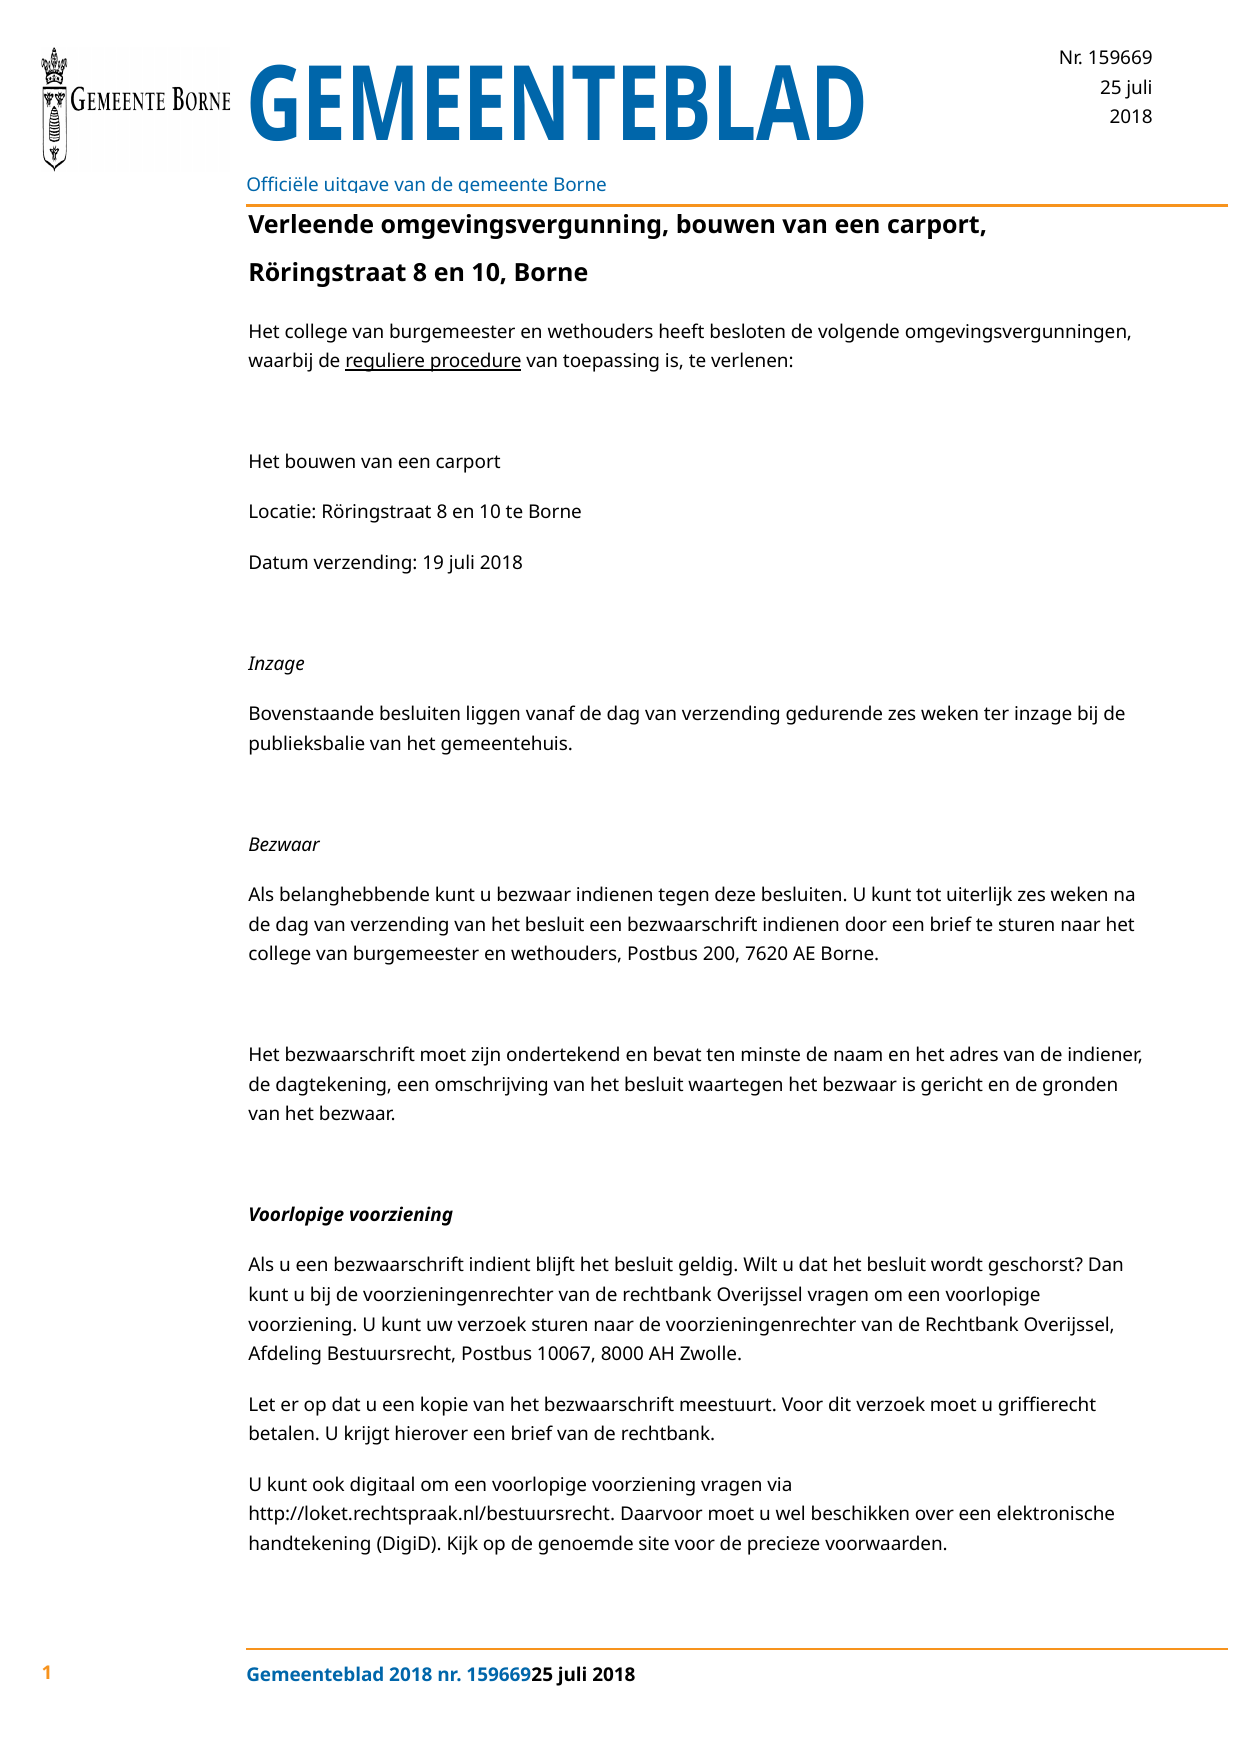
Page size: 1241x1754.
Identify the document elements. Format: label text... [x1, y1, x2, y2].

text Datum verzending: 19 juli 2018 [248, 549, 1152, 575]
text Het college van burgemeester en wethouders heeft besloten de volgende omgevingsvergunningen, waarbij de reguliere procedure van toepassing is, te verlenen: [248, 318, 1152, 373]
picture [41, 47, 231, 172]
text Als u een bezwaarschrift indient blijft het besluit geldig. Wilt u dat het besluit wordt geschorst? Dan kunt u bij de voorzieningenrechter van de rechtbank Overijssel vragen om een voorlopige voorziening. U kunt uw verzoek sturen naar de voorzieningenrechter van de Rechtbank Overijssel, Afdeling Bestuursrecht, Postbus 10067, 8000 AH Zwolle. [248, 1252, 1152, 1366]
text Bezwaar [248, 831, 1152, 857]
text Voorlopige voorziening [248, 1201, 1152, 1227]
text Verleende omgevingsvergunning, bouwen van een carport, Röringstraat 8 en 10, Borne [248, 207, 1152, 288]
text Het bouwen van een carport [248, 448, 1152, 474]
text Locatie: Röringstraat 8 en 10 te Borne [248, 499, 1152, 524]
text Let er op dat u een kopie van het bezwaarschrift meestuurt. Voor dit verzoek moet u griffierecht betalen. U krijgt hierover een brief van de rechtbank. [248, 1391, 1152, 1446]
text Het bezwaarschrift moet zijn ondertekend en bevat ten minste de naam en het adres van de indiener, de dagtekening, een omschrijving van het besluit waartegen het bezwaar is gericht en de gronden van het bezwaar. [248, 1041, 1152, 1126]
text Bovenstaande besluiten liggen vanaf de dag van verzending gedurende zes weken ter inzage bij de publieksbalie van het gemeentehuis. [248, 700, 1152, 756]
text Inzage [248, 650, 1152, 676]
text U kunt ook digitaal om een voorlopige voorziening vragen via http://loket.rechtspraak.nl/bestuursrecht. Daarvoor moet u wel beschikken over een elektronische handtekening (DigiD). Kijk op de genoemde site voor de precieze voorwaarden. [248, 1471, 1152, 1556]
text Als belanghebbende kunt u bezwaar indienen tegen deze besluiten. U kunt tot uiterlijk zes weken na de dag van verzending van het besluit een bezwaarschrift indienen door een brief te sturen naar het college van burgemeester en wethouders, Postbus 200, 7620 AE Borne. [248, 881, 1152, 966]
